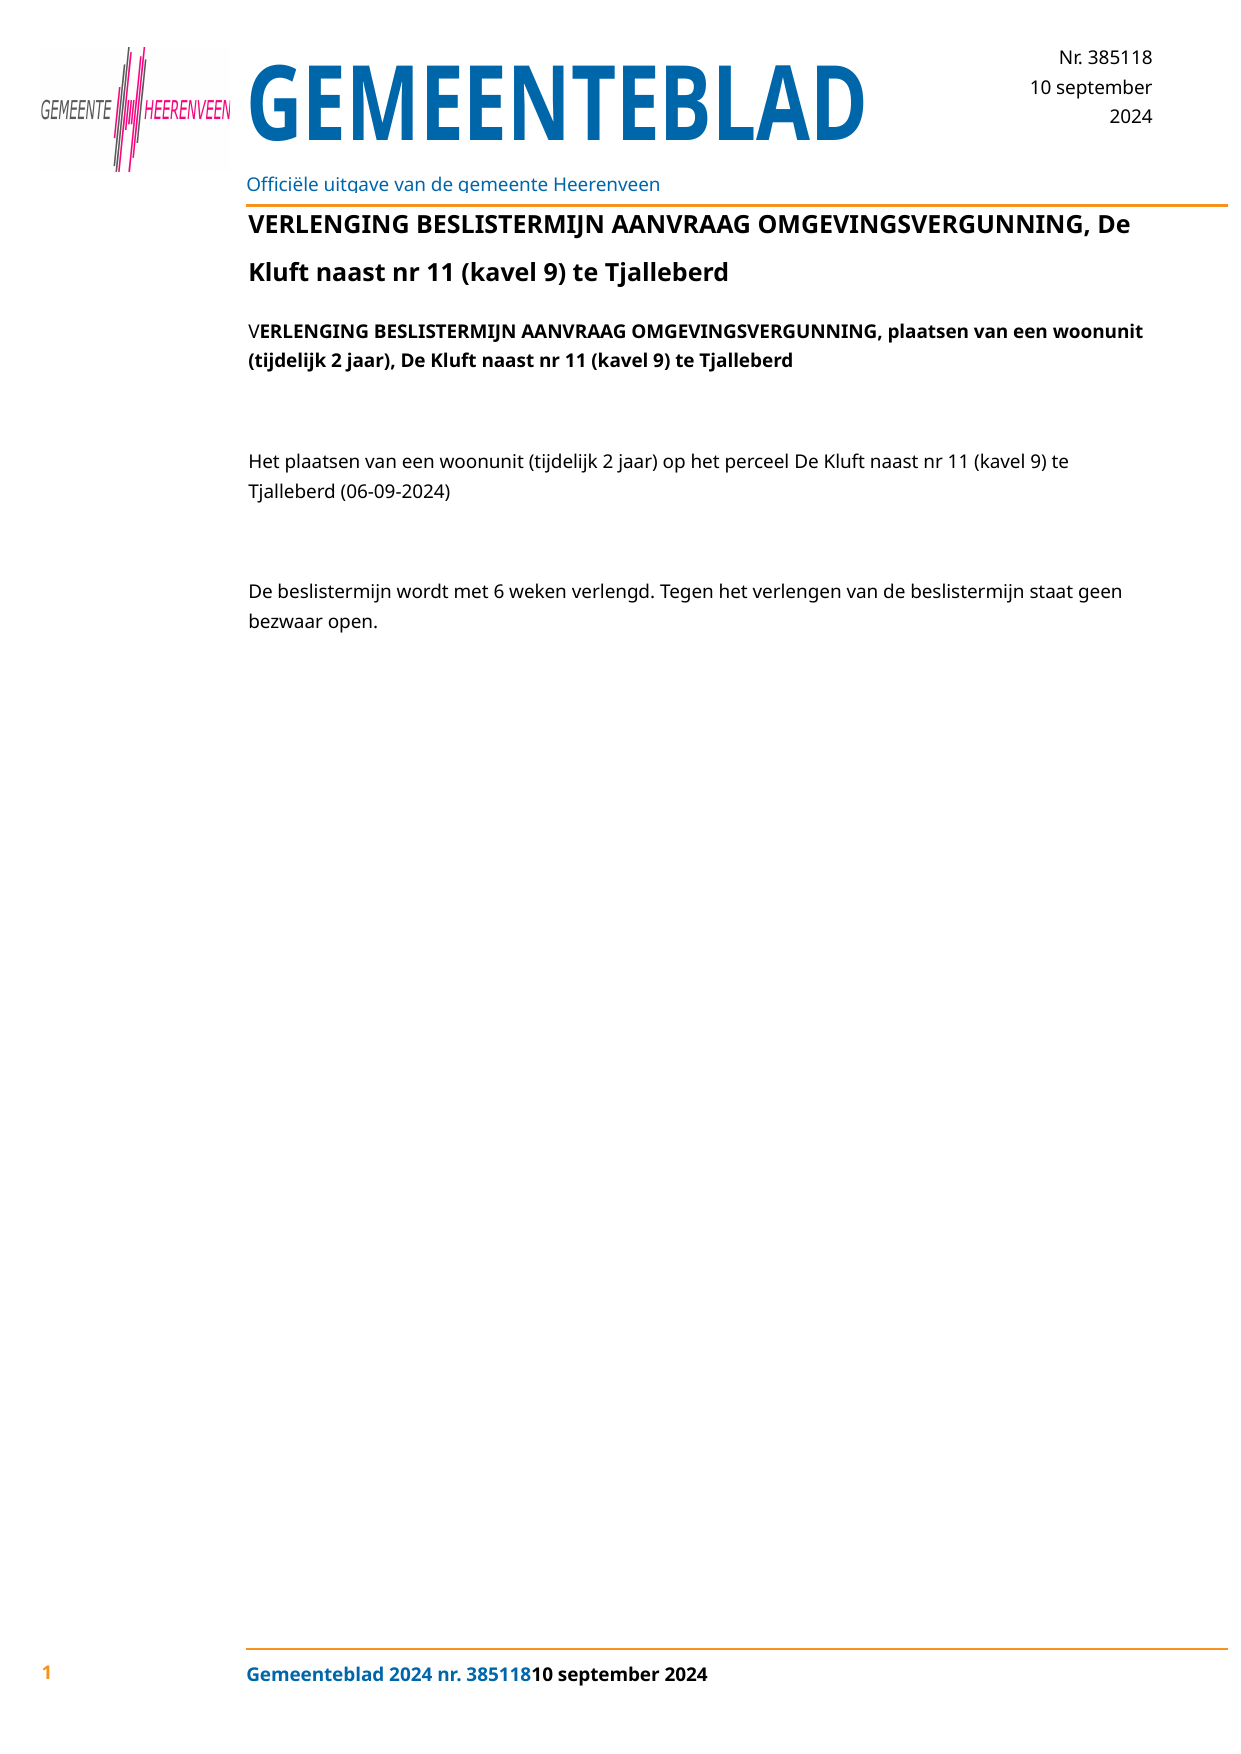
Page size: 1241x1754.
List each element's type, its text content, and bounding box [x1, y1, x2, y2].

text Het plaatsen van een woonunit (tijdelijk 2 jaar) op het perceel De Kluft naast nr 11 (kavel 9) te Tjalleberd (06-09-2024) [248, 448, 1152, 504]
text De beslistermijn wordt met 6 weken verlengd. Tegen het verlengen van de beslistermijn staat geen bezwaar open. [248, 579, 1152, 634]
picture [41, 47, 231, 172]
text VERLENGING BESLISTERMIJN AANVRAAG OMGEVINGSVERGUNNING, plaatsen van een woonunit (tijdelijk 2 jaar), De Kluft naast nr 11 (kavel 9) te Tjalleberd [248, 318, 1152, 373]
text VERLENGING BESLISTERMIJN AANVRAAG OMGEVINGSVERGUNNING, De Kluft naast nr 11 (kavel 9) te Tjalleberd [248, 207, 1152, 288]
